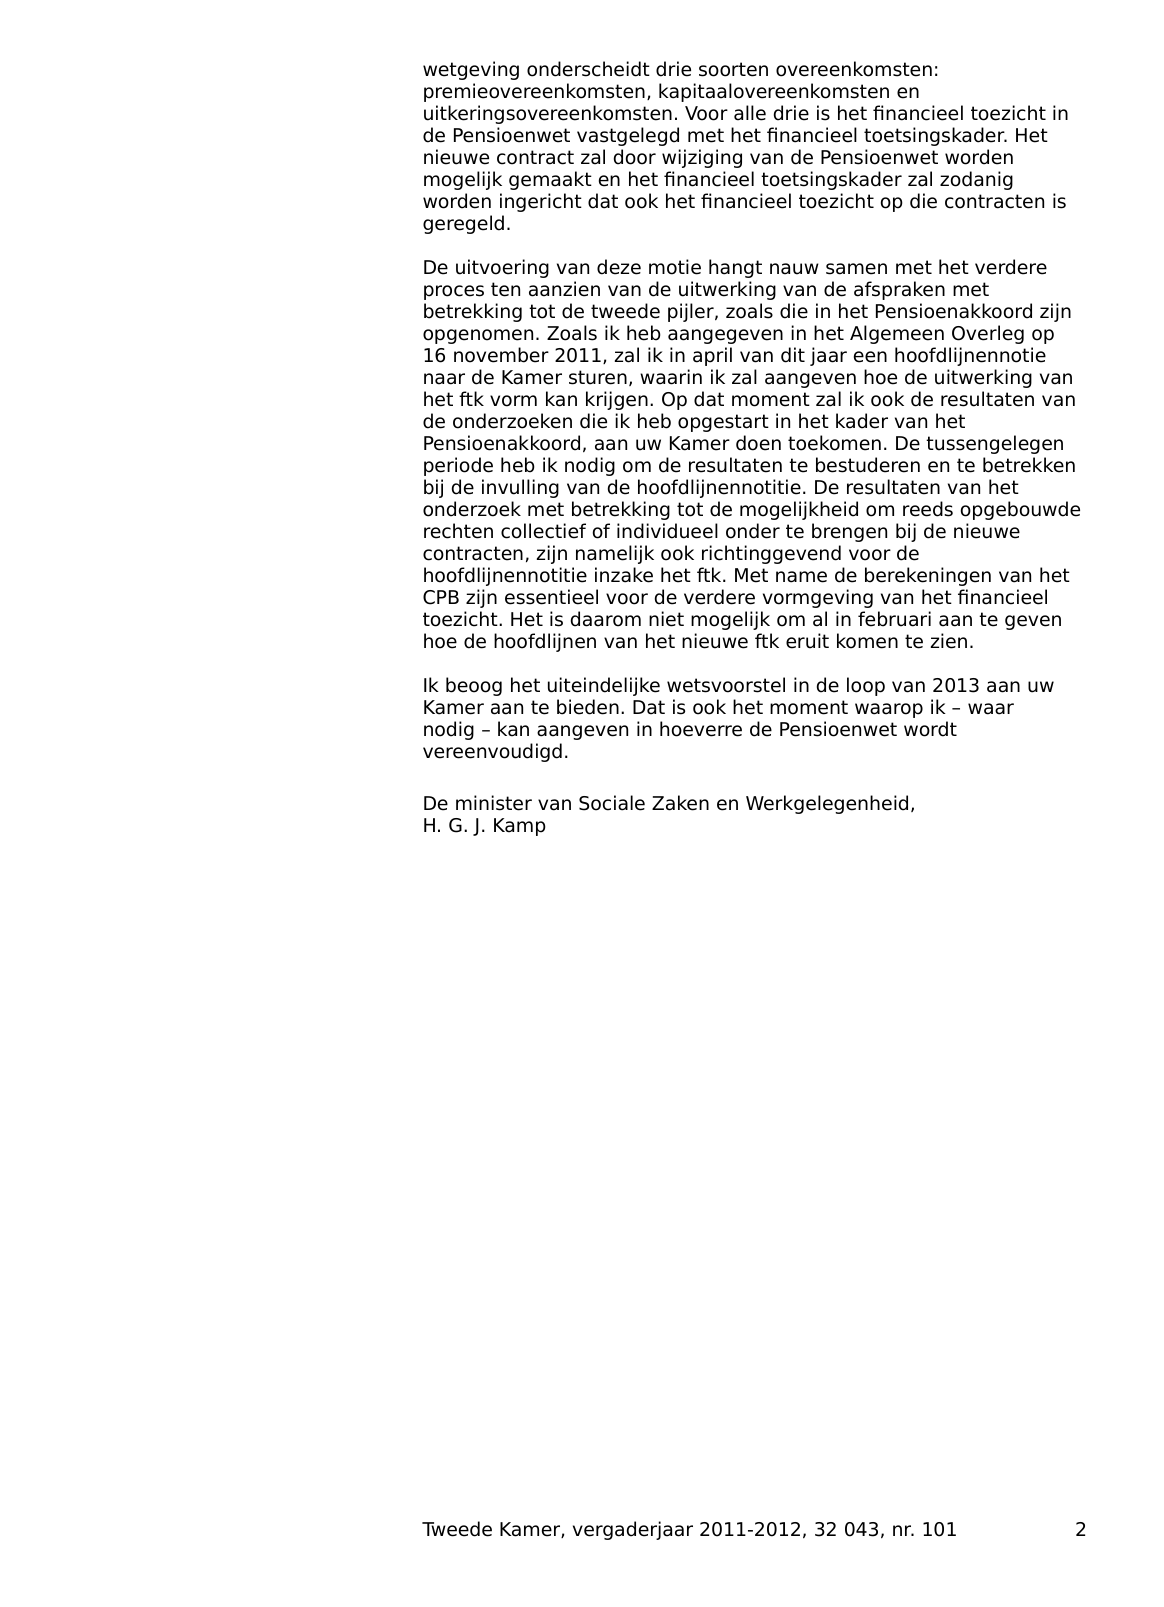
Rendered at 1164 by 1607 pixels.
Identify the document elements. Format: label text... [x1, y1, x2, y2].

text wetgeving onderscheidt drie soorten overeenkomsten: premieovereenkomsten, kapitaalovereenkomsten en uitkeringsovereenkomsten. Voor alle drie is het financieel toezicht in de Pensioenwet vastgelegd met het financieel toetsingskader. Het nieuwe contract zal door wijziging van de Pensioenwet worden mogelijk gemaakt en het financieel toetsingskader zal zodanig worden ingericht dat ook het financieel toezicht op die contracten is geregeld. [422, 59, 1087, 235]
text Ik beoog het uiteindelijke wetsvoorstel in de loop van 2013 aan uw Kamer aan te bieden. Dat is ook het moment waarop ik – waar nodig – kan aangeven in hoeverre de Pensioenwet wordt vereenvoudigd. [422, 675, 1087, 763]
text De uitvoering van deze motie hangt nauw samen met het verdere proces ten aanzien van de uitwerking van de afspraken met betrekking tot de tweede pijler, zoals die in het Pensioenakkoord zijn opgenomen. Zoals ik heb aangegeven in het Algemeen Overleg op 16 november 2011, zal ik in april van dit jaar een hoofdlijnennotie naar de Kamer sturen, waarin ik zal aangeven hoe de uitwerking van het ftk vorm kan krijgen. Op dat moment zal ik ook de resultaten van de onderzoeken die ik heb opgestart in het kader van het Pensioenakkoord, aan uw Kamer doen toekomen. De tussengelegen periode heb ik nodig om de resultaten te bestuderen en te betrekken bij de invulling van de hoofdlijnennotitie. De resultaten van het onderzoek met betrekking tot de mogelijkheid om reeds opgebouwde rechten collectief of individueel onder te brengen bij de nieuwe contracten, zijn namelijk ook richtinggevend voor de hoofdlijnennotitie inzake het ftk. Met name de berekeningen van het CPB zijn essentieel voor de verdere vormgeving van het financieel toezicht. Het is daarom niet mogelijk om al in februari aan te geven hoe de hoofdlijnen van het nieuwe ftk eruit komen te zien. [422, 257, 1087, 653]
text De minister van Sociale Zaken en Werkgelegenheid, H. G. J. Kamp [422, 793, 1087, 837]
